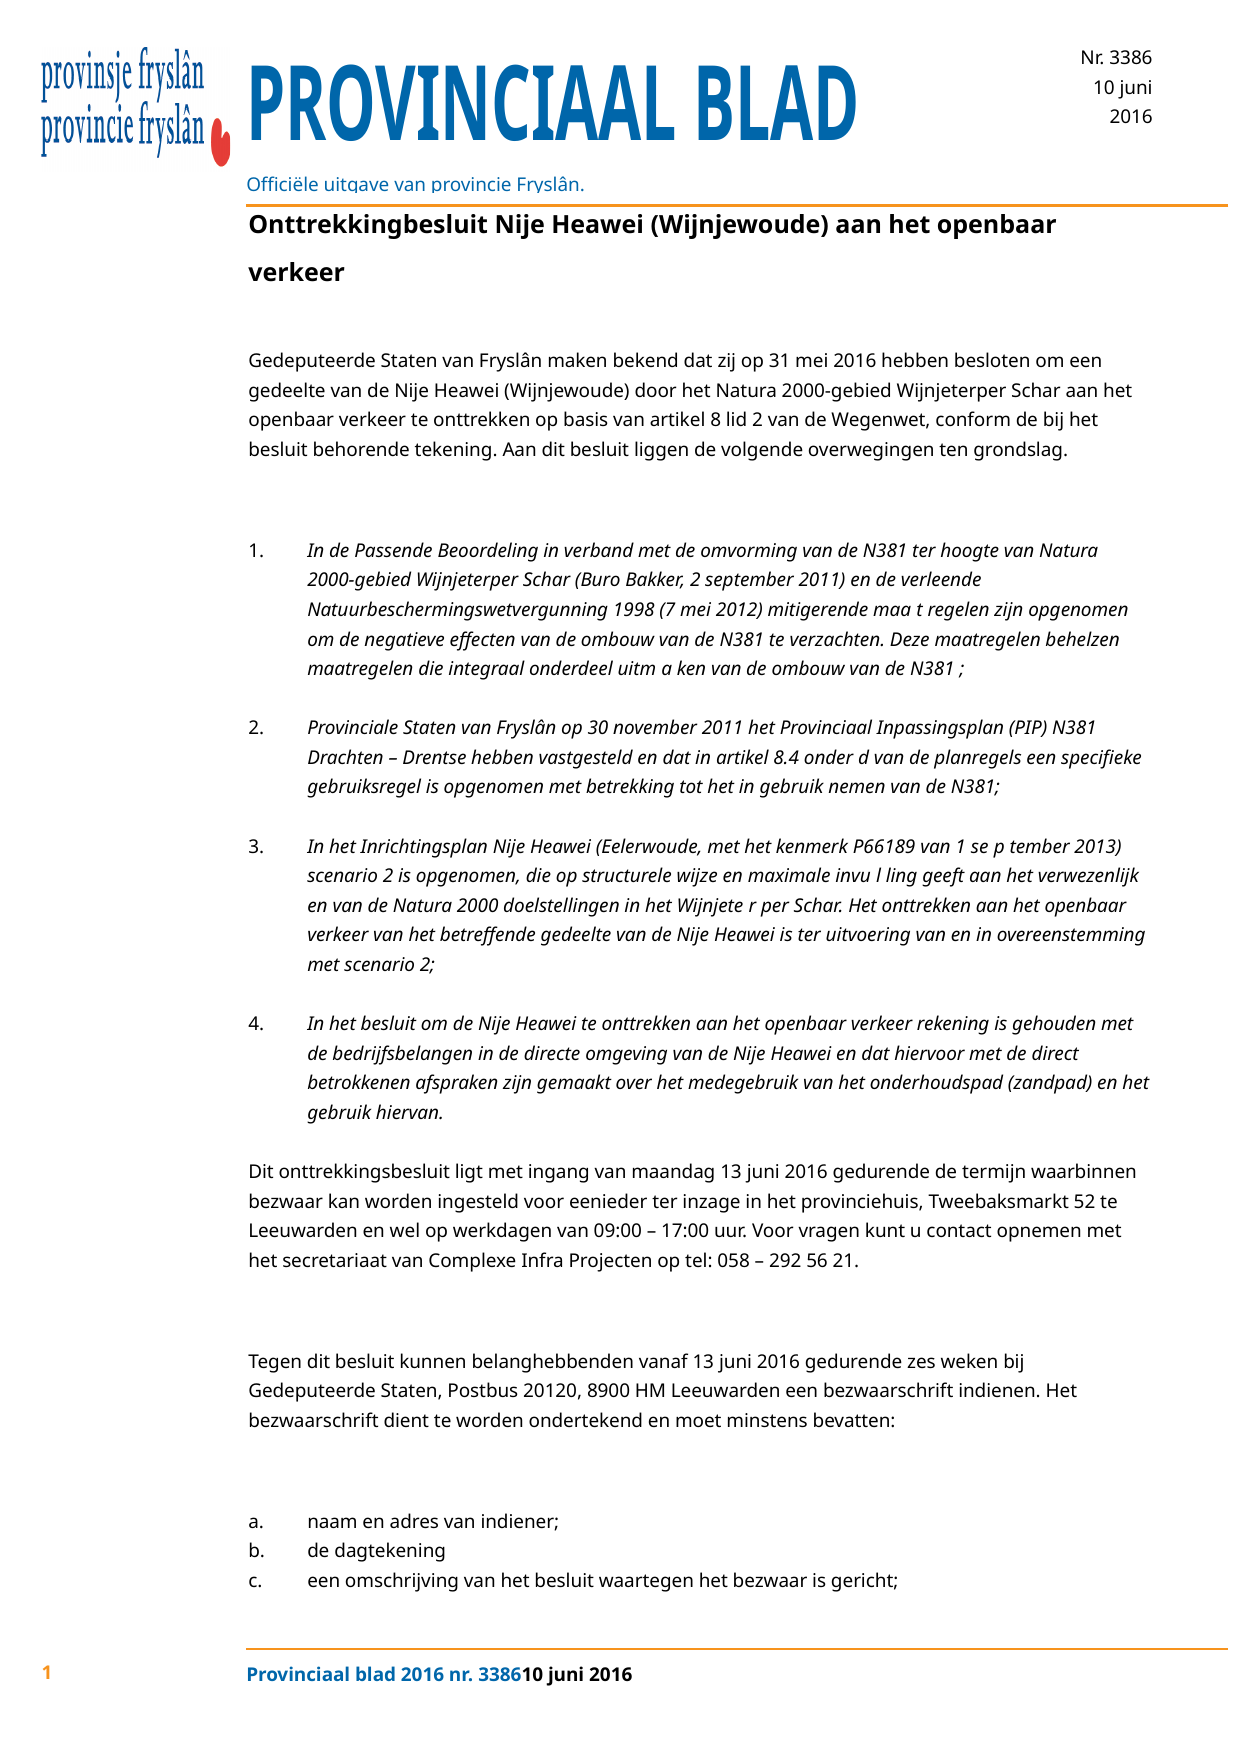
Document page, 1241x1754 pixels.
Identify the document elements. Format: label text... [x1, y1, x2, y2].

text Gedeputeerde Staten van Fryslân maken bekend dat zij op 31 mei 2016 hebben besloten om een gedeelte van de Nije Heawei (Wijnjewoude) door het Natura 2000-gebied Wijnjeterper Schar aan het openbaar verkeer te onttrekken op basis van artikel 8 lid 2 van de Wegenwet, conform de bij het besluit behorende tekening. Aan dit besluit liggen de volgende overwegingen ten grondslag. [248, 347, 1152, 462]
text Dit onttrekkingsbesluit ligt met ingang van maandag 13 juni 2016 gedurende de termijn waarbinnen bezwaar kan worden ingesteld voor eenieder ter inzage in het provinciehuis, Tweebaksmarkt 52 te Leeuwarden en wel op werkdagen van 09:00 – 17:00 uur. Voor vragen kunt u contact opnemen met het secretariaat van Complexe Infra Projecten op tel: 058 – 292 56 21. [248, 1158, 1152, 1273]
list In het besluit om de Nije Heawei te onttrekken aan het openbaar verkeer rekening is gehouden met de bedrijfsbelangen in de directe omgeving van de Nije Heawei en dat hiervoor met de direct betrokkenen afspraken zijn gemaakt over het medegebruik van het onderhoudspad (zandpad) en het gebruik hiervan. [248, 1010, 1152, 1125]
list In het Inrichtingsplan Nije Heawei (Eelerwoude, met het kenmerk P66189 van 1 se p tember 2013) scenario 2 is opgenomen, die op structurele wijze en maximale invu l ling geeft aan het verwezenlijk en van de Natura 2000 doelstellingen in het Wijnjete r per Schar. Het onttrekken aan het openbaar verkeer van het betreffende gedeelte van de Nije Heawei is ter uitvoering van en in overeenstemming met scenario 2; [248, 833, 1152, 977]
list naam en adres van indiener; [248, 1508, 1152, 1534]
text Onttrekkingbesluit Nije Heawei (Wijnjewoude) aan het openbaar verkeer [248, 207, 1152, 288]
list een omschrijving van het besluit waartegen het bezwaar is gericht; [248, 1567, 1152, 1593]
list Provinciale Staten van Fryslân op 30 november 2011 het Provinciaal Inpassingsplan (PIP) N381 Drachten – Drentse hebben vastgesteld en dat in artikel 8.4 onder d van de planregels een specifieke gebruiksregel is opgenomen met betrekking tot het in gebruik nemen van de N381; [248, 714, 1152, 799]
list de dagtekening [248, 1537, 1152, 1563]
text Tegen dit besluit kunnen belanghebbenden vanaf 13 juni 2016 gedurende zes weken bij Gedeputeerde Staten, Postbus 20120, 8900 HM Leeuwarden een bezwaarschrift indienen. Het bezwaarschrift dient te worden ondertekend en moet minstens bevatten: [248, 1348, 1152, 1433]
picture [41, 47, 231, 172]
list In de Passende Beoordeling in verband met de omvorming van de N381 ter hoogte van Natura 2000-gebied Wijnjeterper Schar (Buro Bakker, 2 september 2011) en de verleende Natuurbeschermingswetvergunning 1998 (7 mei 2012) mitigerende maa t regelen zijn opgenomen om de negatieve effecten van de ombouw van de N381 te verzachten. Deze maatregelen behelzen maatregelen die integraal onderdeel uitm a ken van de ombouw van de N381 ; [248, 537, 1152, 681]
